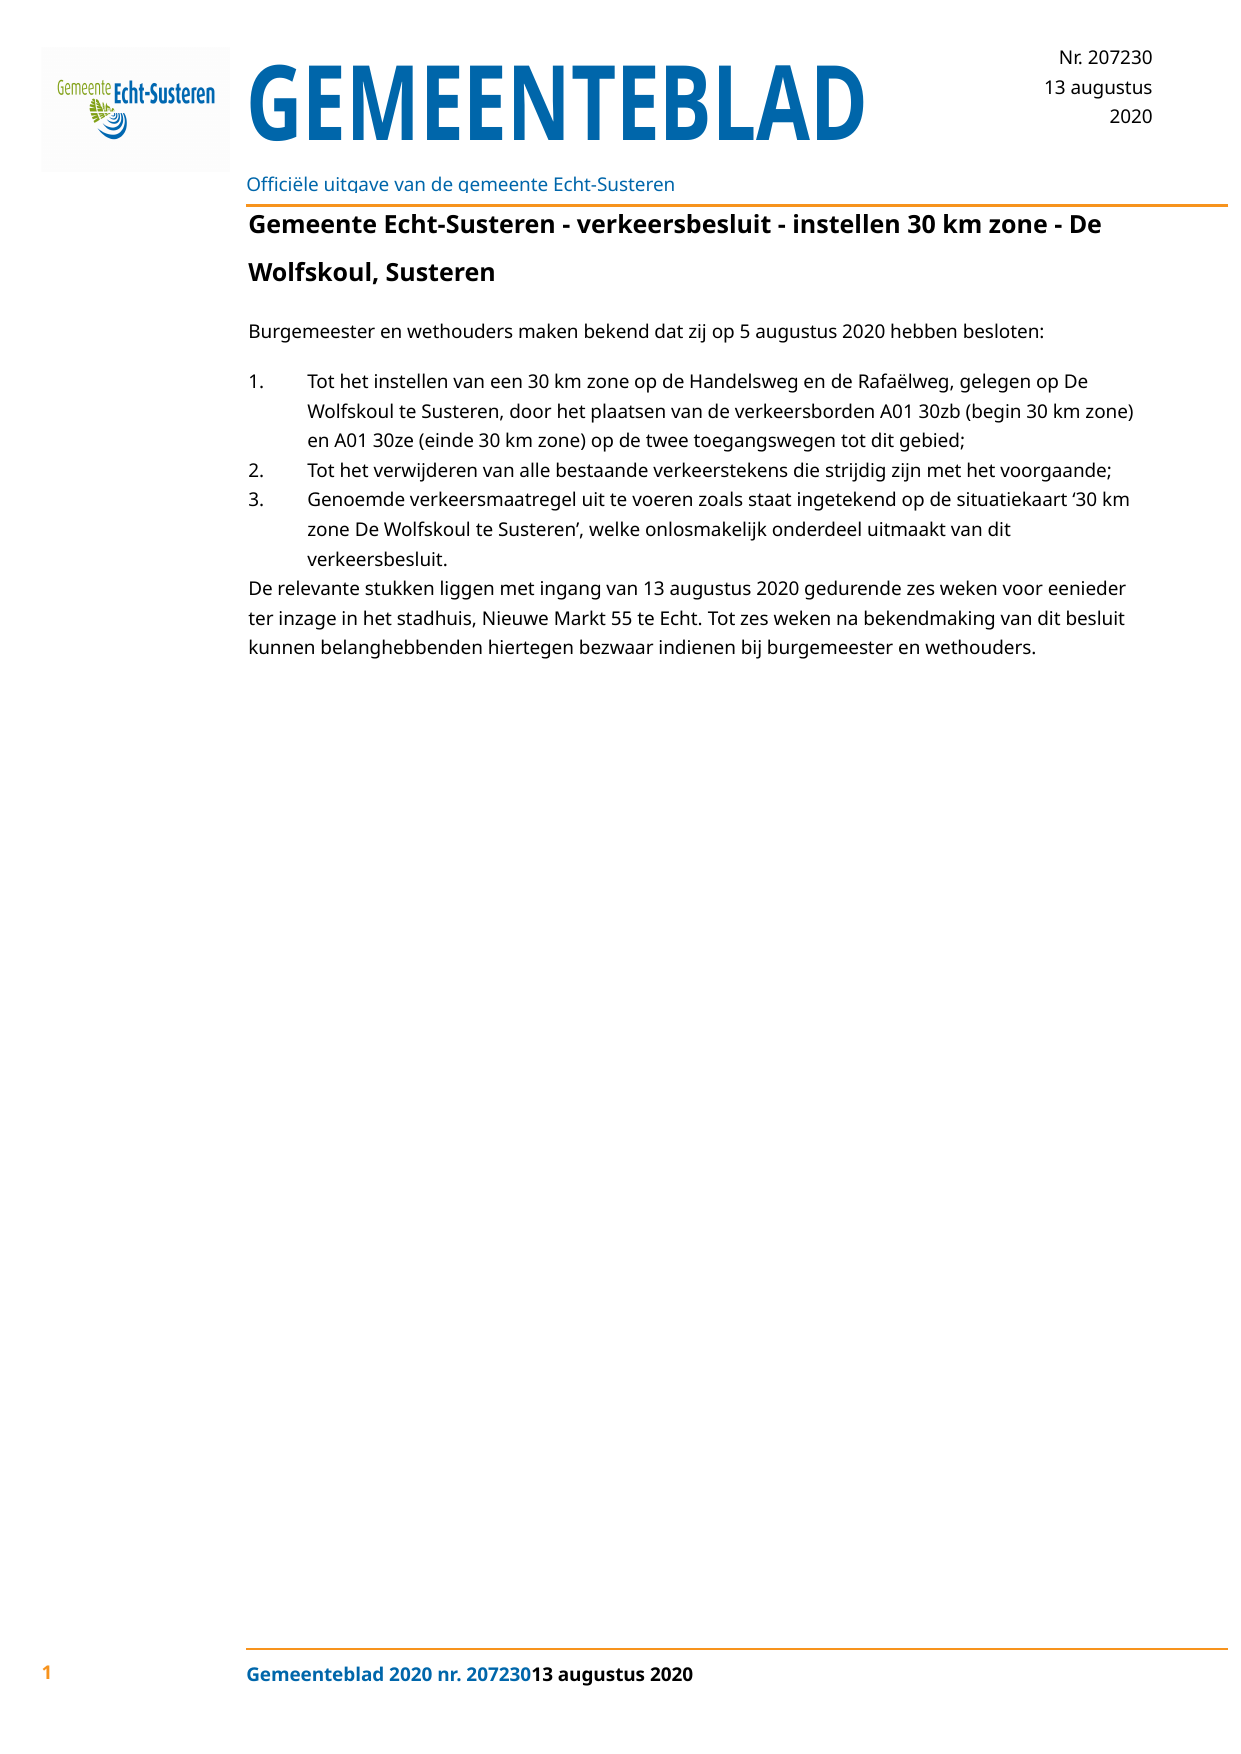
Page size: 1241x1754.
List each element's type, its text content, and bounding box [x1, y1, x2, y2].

text De relevante stukken liggen met ingang van 13 augustus 2020 gedurende zes weken voor eenieder ter inzage in het stadhuis, Nieuwe Markt 55 te Echt. Tot zes weken na bekendmaking van dit besluit kunnen belanghebbenden hiertegen bezwaar indienen bij burgemeester en wethouders. [248, 575, 1152, 660]
text Gemeente Echt-Susteren - verkeersbesluit - instellen 30 km zone - De Wolfskoul, Susteren [248, 207, 1152, 288]
list Genoemde verkeersmaatregel uit te voeren zoals staat ingetekend op de situatiekaart ‘30 km zone De Wolfskoul te Susteren’, welke onlosmakelijk onderdeel uitmaakt van dit verkeersbesluit. [248, 487, 1152, 572]
text Burgemeester en wethouders maken bekend dat zij op 5 augustus 2020 hebben besloten: [248, 318, 1152, 344]
list Tot het verwijderen van alle bestaande verkeerstekens die strijdig zijn met het voorgaande; [248, 457, 1152, 483]
list Tot het instellen van een 30 km zone op de Handelsweg en de Rafaëlweg, gelegen op De Wolfskoul te Susteren, door het plaatsen van de verkeersborden A01 30zb (begin 30 km zone) en A01 30ze (einde 30 km zone) op de twee toegangswegen tot dit gebied; [248, 368, 1152, 453]
picture [41, 47, 231, 172]
